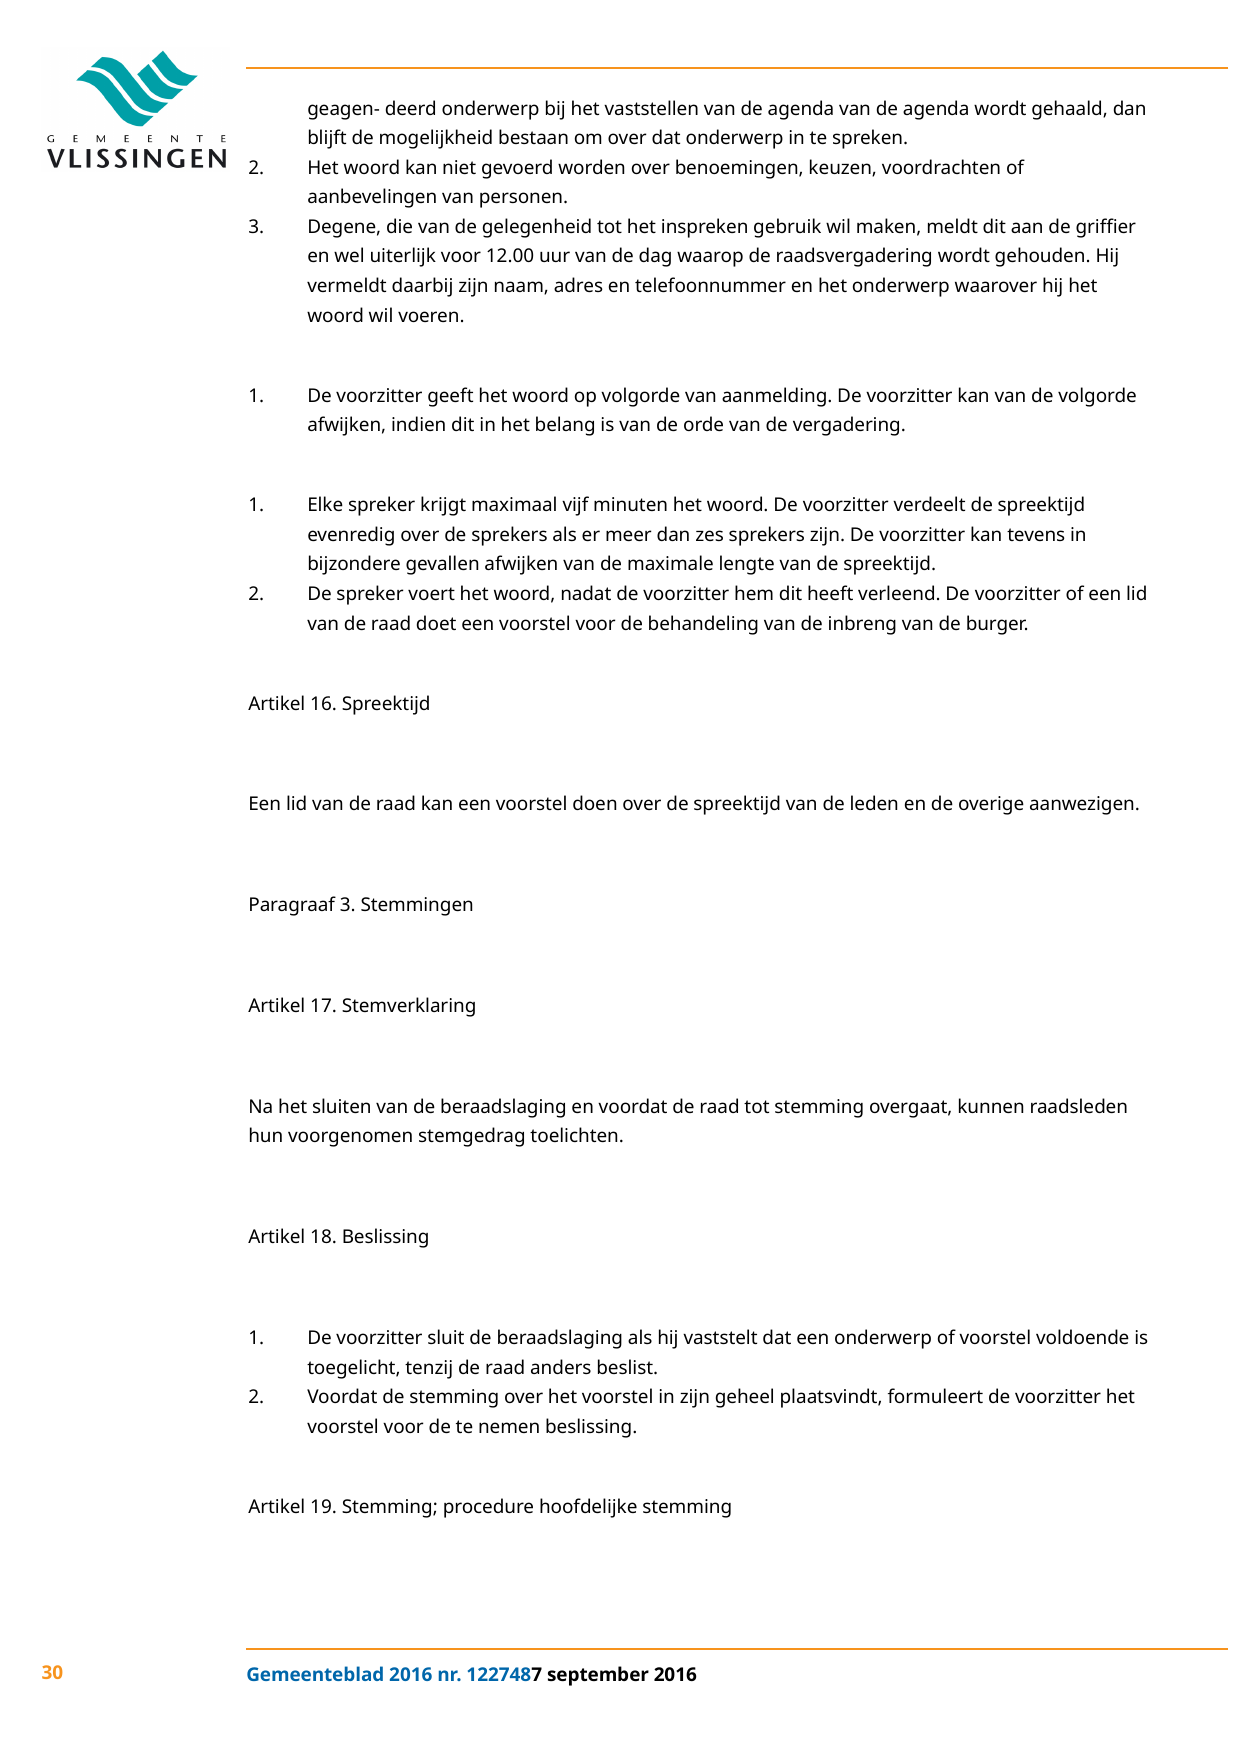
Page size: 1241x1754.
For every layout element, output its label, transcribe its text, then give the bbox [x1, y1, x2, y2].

list De spreker voert het woord, nadat de voorzitter hem dit heeft verleend. De voorzitter of een lid van de raad doet een voorstel voor de behandeling van de inbreng van de burger. [248, 580, 1152, 636]
list Het woord kan niet gevoerd worden over benoemingen, keuzen, voordrachten of aanbevelingen van personen. [248, 154, 1152, 209]
list Degene, die van de gelegenheid tot het inspreken gebruik wil maken, meldt dit aan de griffier en wel uiterlijk voor 12.00 uur van de dag waarop de raadsvergadering wordt gehouden. Hij vermeldt daarbij zijn naam, adres en telefoonnummer en het onderwerp waarover hij het woord wil voeren. [248, 213, 1152, 328]
list Voordat de stemming over het voorstel in zijn geheel plaatsvindt, formuleert de voorzitter het voorstel voor de te nemen beslissing. [248, 1383, 1152, 1439]
list De voorzitter geeft het woord op volgorde van aanmelding. De voorzitter kan van de volgorde afwijken, indien dit in het belang is van de orde van de vergadering. [248, 382, 1152, 437]
text Artikel 16. Spreektijd [248, 690, 1152, 716]
text Een lid van de raad kan een voorstel doen over de spreektijd van de leden en de overige aanwezigen. [248, 791, 1152, 816]
text Artikel 18. Beslissing [248, 1223, 1152, 1249]
list Elke spreker krijgt maximaal vijf minuten het woord. De voorzitter verdeelt de spreektijd evenredig over de sprekers als er meer dan zes sprekers zijn. De voorzitter kan tevens in bijzondere gevallen afwijken van de maximale lengte van de spreektijd. [248, 491, 1152, 576]
text Artikel 19. Stemming; procedure hoofdelijke stemming [248, 1493, 1152, 1519]
list De voorzitter sluit de beraadslaging als hij vaststelt dat een onderwerp of voorstel voldoende is toegelicht, tenzij de raad anders beslist. [248, 1324, 1152, 1380]
text Na het sluiten van de beraadslaging en voordat de raad tot stemming overgaat, kunnen raadsleden hun voorgenomen stemgedrag toelichten. [248, 1093, 1152, 1148]
picture [41, 47, 231, 172]
text Artikel 17. Stemverklaring [248, 992, 1152, 1018]
list geagen- deerd onderwerp bij het vaststellen van de agenda van de agenda wordt gehaald, dan blijft de mogelijkheid bestaan om over dat onderwerp in te spreken. [248, 95, 1152, 150]
text Paragraaf 3. Stemmingen [248, 891, 1152, 917]
